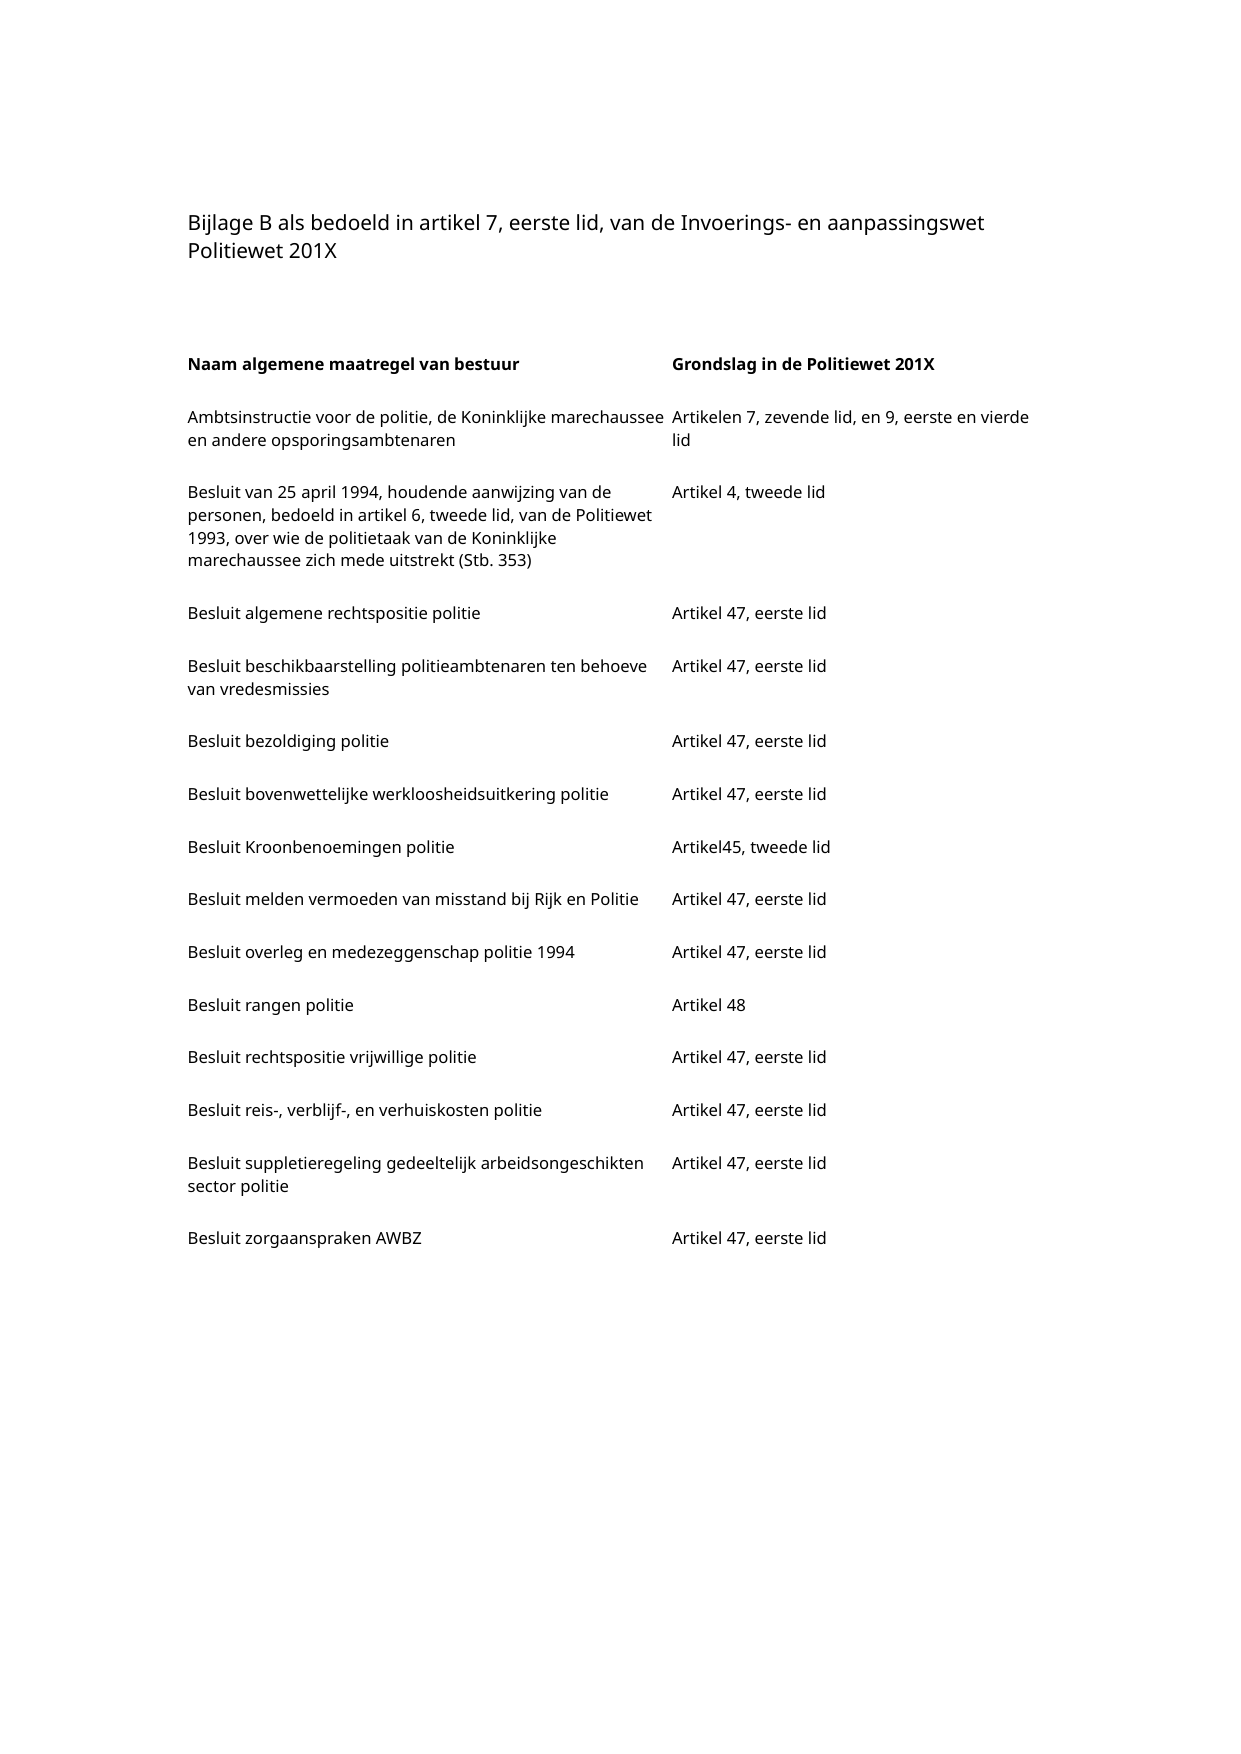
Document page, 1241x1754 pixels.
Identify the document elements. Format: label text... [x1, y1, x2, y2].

table_cell Besluit rangen politie [188, 993, 672, 1046]
table_cell Besluit rechtspositie vrijwillige politie [188, 1046, 672, 1099]
table_cell Besluit bezoldiging politie [188, 730, 672, 782]
table_cell Besluit suppletieregeling gedeeltelijk arbeidsongeschikten sector politie [188, 1151, 672, 1227]
table_cell Besluit van 25 april 1994, houdende aanwijzing van de personen, bedoeld in artikel 6, tweede lid, van de Politiewet 1993, over wie de politietaak van de Koninklijke marechaussee zich mede uitstrekt (Stb. 353) [188, 481, 672, 602]
table_cell Artikel 47, eerste lid [672, 602, 1053, 654]
subtitle Bijlage B als bedoeld in artikel 7, eerste lid, van de Invoerings- en aanpassingswet Politiewet 201X [187, 208, 1053, 265]
table_cell Besluit melden vermoeden van misstand bij Rijk en Politie [188, 888, 672, 941]
table_cell Besluit beschikbaarstelling politieambtenaren ten behoeve van vredesmissies [188, 654, 672, 730]
table_cell Artikel 47, eerste lid [672, 730, 1053, 782]
table_header Naam algemene maatregel van bestuur [188, 353, 672, 405]
table_cell Artikel 48 [672, 993, 1053, 1046]
table_cell Artikel 47, eerste lid [672, 654, 1053, 730]
table_cell Artikel 47, eerste lid [672, 1151, 1053, 1227]
table_cell Ambtsinstructie voor de politie, de Koninklijke marechaussee en andere opsporingsambtenaren [188, 405, 672, 481]
table_cell Besluit reis-, verblijf-, en verhuiskosten politie [188, 1099, 672, 1151]
table_cell Artikel 4, tweede lid [672, 481, 1053, 602]
table_cell Artikel 47, eerste lid [672, 1099, 1053, 1151]
table_cell Artikel 47, eerste lid [672, 783, 1053, 835]
table_cell Artikelen 7, zevende lid, en 9, eerste en vierde lid [672, 405, 1053, 481]
table_cell Artikel 47, eerste lid [672, 941, 1053, 993]
table_cell Artikel45, tweede lid [672, 835, 1053, 888]
table_cell Besluit zorgaanspraken AWBZ [188, 1227, 672, 1279]
table_cell Besluit overleg en medezeggenschap politie 1994 [188, 941, 672, 993]
table_cell Besluit bovenwettelijke werkloosheidsuitkering politie [188, 783, 672, 835]
table_cell Besluit algemene rechtspositie politie [188, 602, 672, 654]
table_cell Artikel 47, eerste lid [672, 1046, 1053, 1099]
table_cell Besluit Kroonbenoemingen politie [188, 835, 672, 888]
table_cell Artikel 47, eerste lid [672, 1227, 1053, 1279]
table_header Grondslag in de Politiewet 201X [672, 353, 1053, 405]
table_cell Artikel 47, eerste lid [672, 888, 1053, 941]
